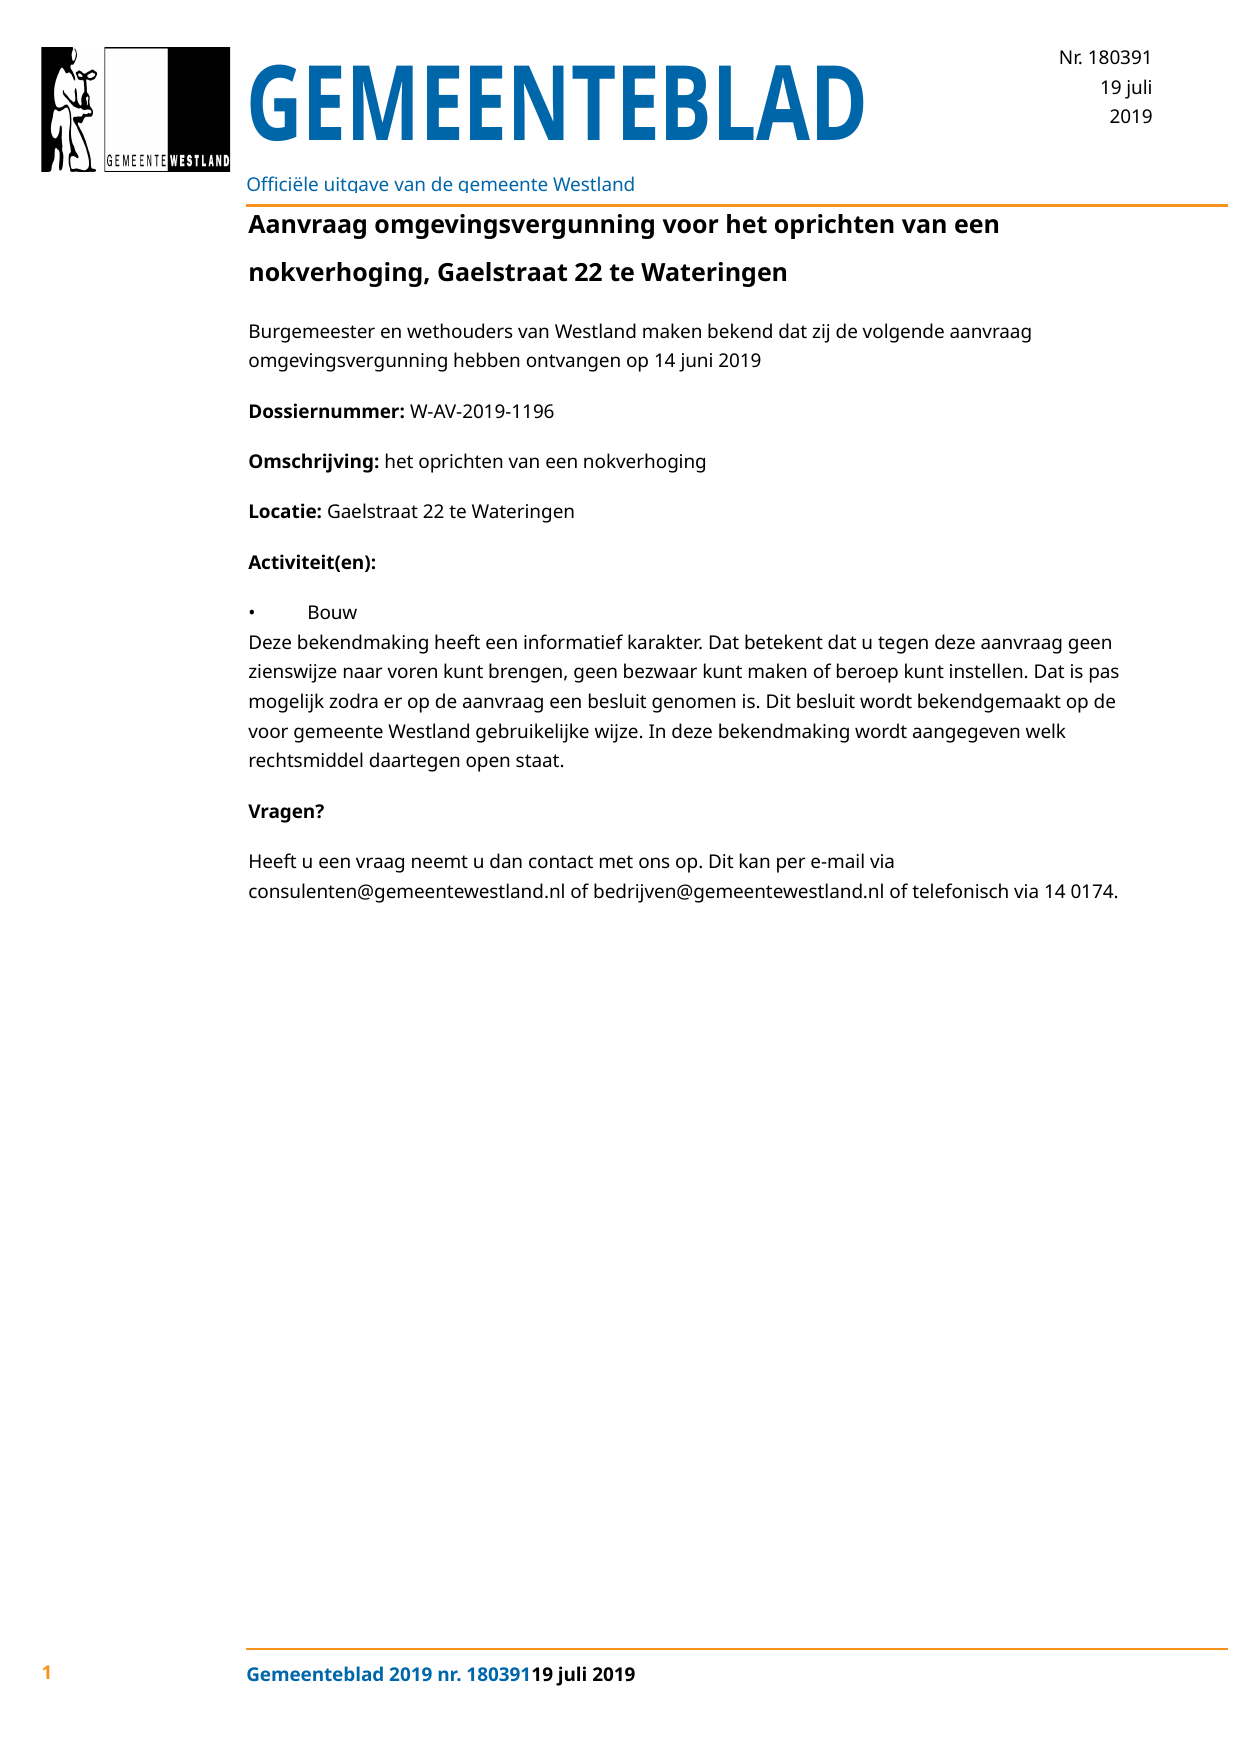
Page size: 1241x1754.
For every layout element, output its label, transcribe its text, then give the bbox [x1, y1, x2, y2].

text Locatie: Gaelstraat 22 te Wateringen [248, 499, 1152, 524]
text Heeft u een vraag neemt u dan contact met ons op. Dit kan per e-mail via consulenten@gemeentewestland.nl of bedrijven@gemeentewestland.nl of telefonisch via 14 0174. [248, 848, 1152, 904]
list Bouw [248, 599, 1152, 625]
text Dossiernummer: W-AV-2019-1196 [248, 398, 1152, 424]
text Activiteit(en): [248, 549, 1152, 575]
text Aanvraag omgevingsvergunning voor het oprichten van een nokverhoging, Gaelstraat 22 te Wateringen [248, 207, 1152, 288]
text Vragen? [248, 798, 1152, 824]
text Omschrijving: het oprichten van een nokverhoging [248, 448, 1152, 474]
text Deze bekendmaking heeft een informatief karakter. Dat betekent dat u tegen deze aanvraag geen zienswijze naar voren kunt brengen, geen bezwaar kunt maken of beroep kunt instellen. Dat is pas mogelijk zodra er op de aanvraag een besluit genomen is. Dit besluit wordt bekendgemaakt op de voor gemeente Westland gebruikelijke wijze. In deze bekendmaking wordt aangegeven welk rechtsmiddel daartegen open staat. [248, 629, 1152, 773]
text Burgemeester en wethouders van Westland maken bekend dat zij de volgende aanvraag omgevingsvergunning hebben ontvangen op 14 juni 2019 [248, 318, 1152, 373]
picture [41, 47, 231, 172]
